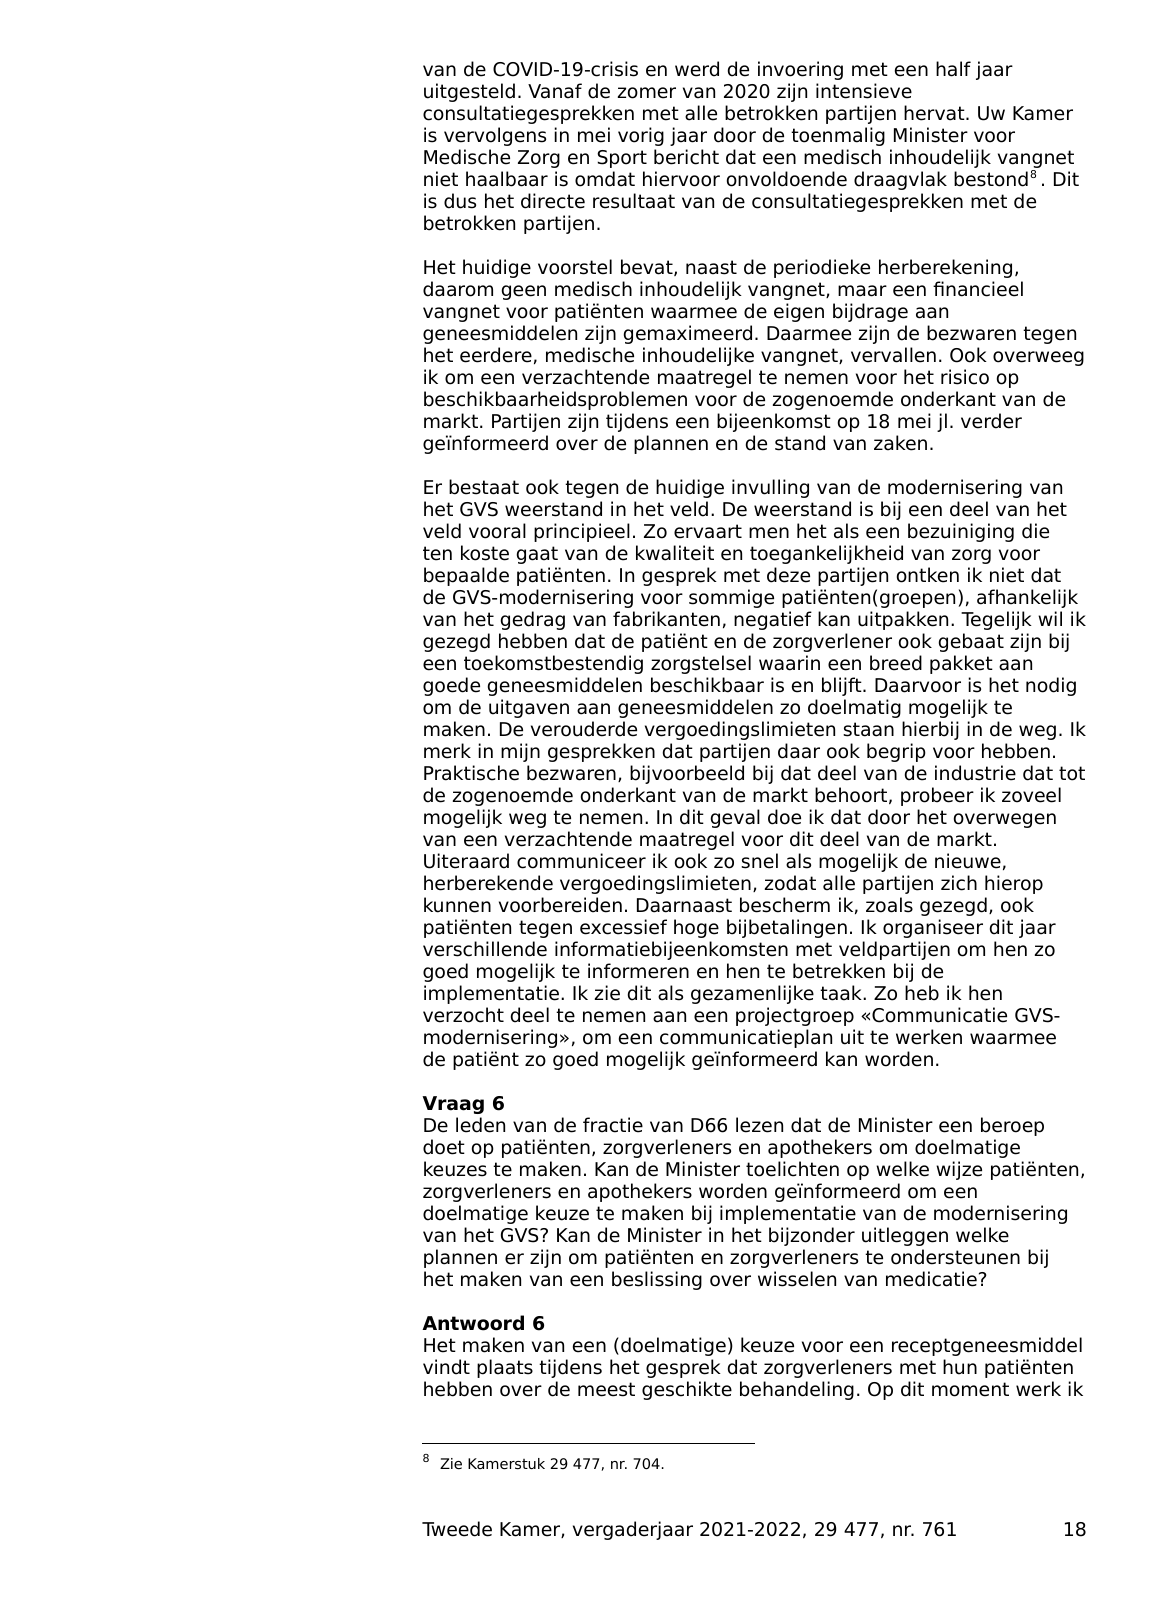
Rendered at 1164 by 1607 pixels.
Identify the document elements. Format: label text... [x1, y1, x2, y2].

subtitle Vraag 6 [422, 1093, 1087, 1115]
text van de COVID-19-crisis en werd de invoering met een half jaar uitgesteld. Vanaf de zomer van 2020 zijn intensieve consultatiegesprekken met alle betrokken partijen hervat. Uw Kamer is vervolgens in mei vorig jaar door de toenmalig Minister voor Medische Zorg en Sport bericht dat een medisch inhoudelijk vangnet niet haalbaar is omdat hiervoor onvoldoende draagvlak bestond. Dit is dus het directe resultaat van de consultatiegesprekken met de betrokken partijen. [422, 59, 1087, 235]
text Er bestaat ook tegen de huidige invulling van de modernisering van het GVS weerstand in het veld. De weerstand is bij een deel van het veld vooral principieel. Zo ervaart men het als een bezuiniging die ten koste gaat van de kwaliteit en toegankelijkheid van zorg voor bepaalde patiënten. In gesprek met deze partijen ontken ik niet dat de GVS-modernisering voor sommige patiënten(groepen), afhankelijk van het gedrag van fabrikanten, negatief kan uitpakken. Tegelijk wil ik gezegd hebben dat de patiënt en de zorgverlener ook gebaat zijn bij een toekomstbestendig zorgstelsel waarin een breed pakket aan goede geneesmiddelen beschikbaar is en blijft. Daarvoor is het nodig om de uitgaven aan geneesmiddelen zo doelmatig mogelijk te maken. De verouderde vergoedingslimieten staan hierbij in de weg. Ik merk in mijn gesprekken dat partijen daar ook begrip voor hebben. Praktische bezwaren, bijvoorbeeld bij dat deel van de industrie dat tot de zogenoemde onderkant van de markt behoort, probeer ik zoveel mogelijk weg te nemen. In dit geval doe ik dat door het overwegen van een verzachtende maatregel voor dit deel van de markt. Uiteraard communiceer ik ook zo snel als mogelijk de nieuwe, herberekende vergoedingslimieten, zodat alle partijen zich hierop kunnen voorbereiden. Daarnaast bescherm ik, zoals gezegd, ook patiënten tegen excessief hoge bijbetalingen. Ik organiseer dit jaar verschillende informatiebijeenkomsten met veldpartijen om hen zo goed mogelijk te informeren en hen te betrekken bij de implementatie. Ik zie dit als gezamenlijke taak. Zo heb ik hen verzocht deel te nemen aan een projectgroep «Communicatie GVS-modernisering», om een communicatieplan uit te werken waarmee de patiënt zo goed mogelijk geïnformeerd kan worden. [422, 477, 1087, 1071]
text Het maken van een (doelmatige) keuze voor een receptgeneesmiddel vindt plaats tijdens het gesprek dat zorgverleners met hun patiënten hebben over de meest geschikte behandeling. Op dit moment werk ik [422, 1335, 1087, 1401]
subtitle Antwoord 6 [422, 1313, 1087, 1335]
text De leden van de fractie van D66 lezen dat de Minister een beroep doet op patiënten, zorgverleners en apothekers om doelmatige keuzes te maken. Kan de Minister toelichten op welke wijze patiënten, zorgverleners en apothekers worden geïnformeerd om een doelmatige keuze te maken bij implementatie van de modernisering van het GVS? Kan de Minister in het bijzonder uitleggen welke plannen er zijn om patiënten en zorgverleners te ondersteunen bij het maken van een beslissing over wisselen van medicatie? [422, 1115, 1087, 1291]
text Het huidige voorstel bevat, naast de periodieke herberekening, daarom geen medisch inhoudelijk vangnet, maar een financieel vangnet voor patiënten waarmee de eigen bijdrage aan geneesmiddelen zijn gemaximeerd. Daarmee zijn de bezwaren tegen het eerdere, medische inhoudelijke vangnet, vervallen. Ook overweeg ik om een verzachtende maatregel te nemen voor het risico op beschikbaarheidsproblemen voor de zogenoemde onderkant van de markt. Partijen zijn tijdens een bijeenkomst op 18 mei jl. verder geïnformeerd over de plannen en de stand van zaken. [422, 257, 1087, 455]
text Zie Kamerstuk 29 477, nr. 704. [422, 1452, 1087, 1474]
